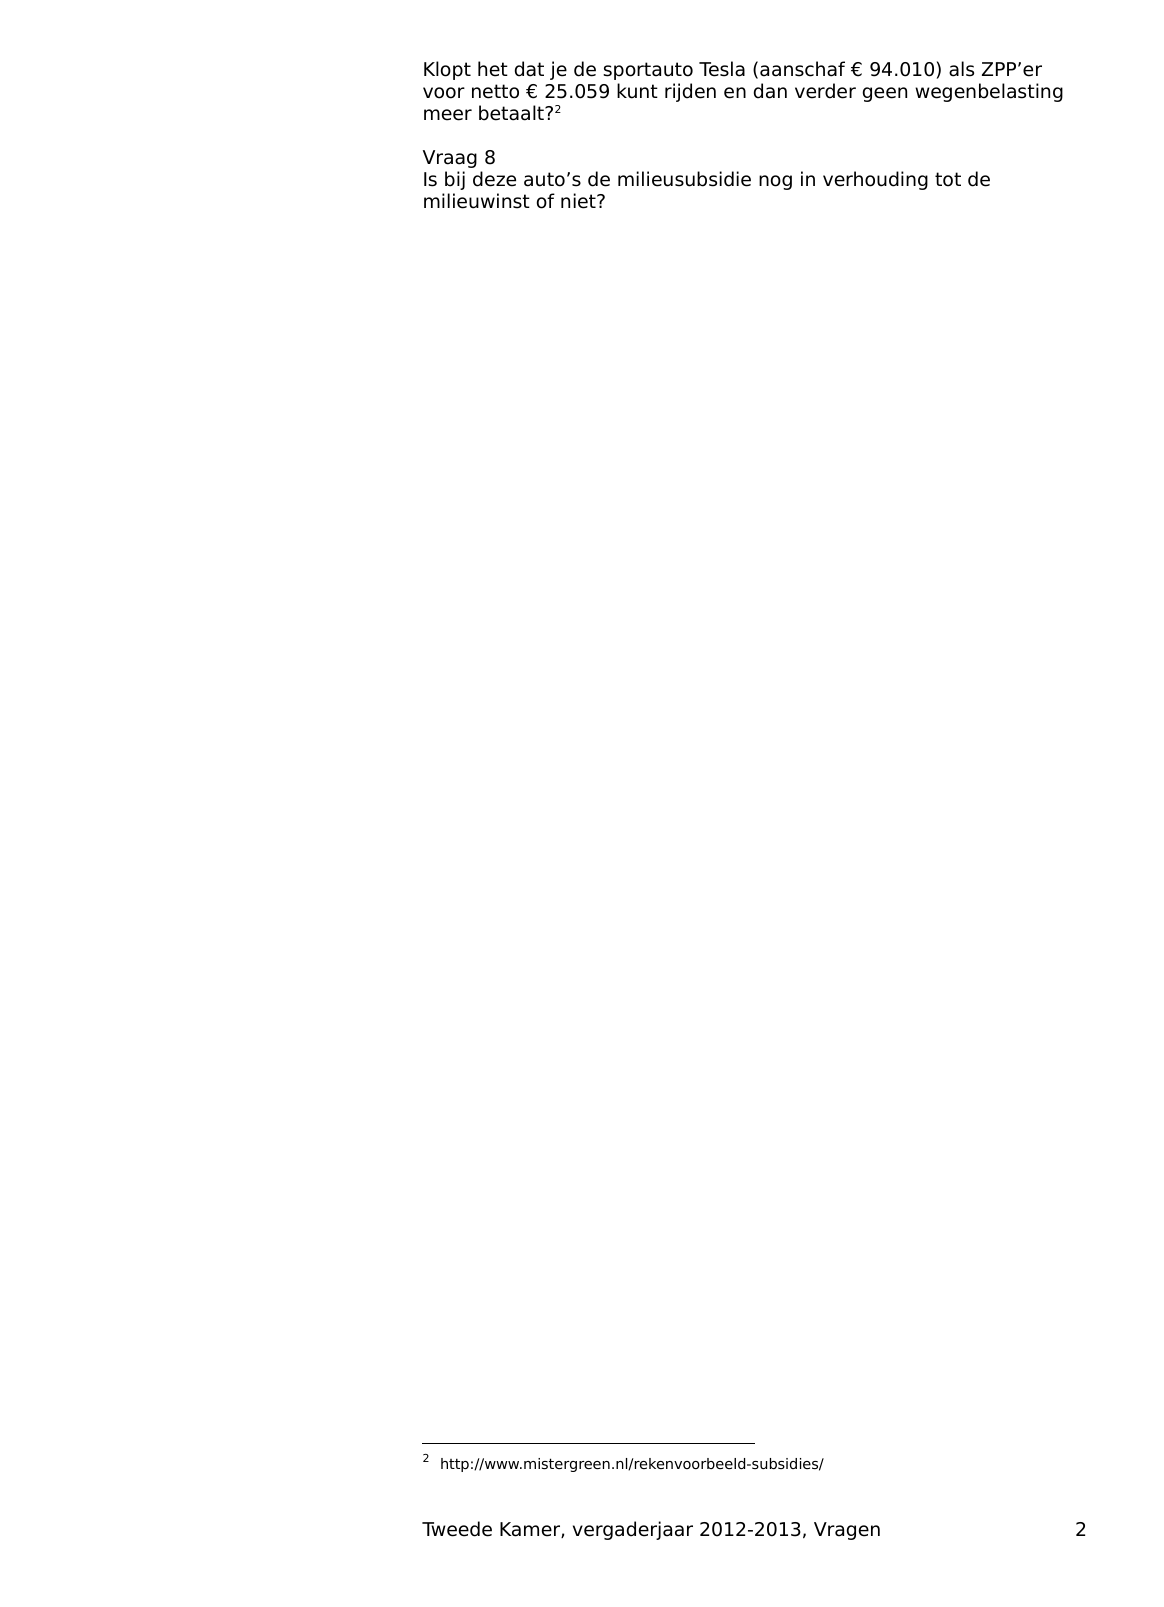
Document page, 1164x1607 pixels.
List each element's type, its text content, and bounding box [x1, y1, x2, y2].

text Klopt het dat je de sportauto Tesla (aanschaf € 94.010) als ZPP’er voor netto € 25.059 kunt rijden en dan verder geen wegenbelasting meer betaalt? [422, 59, 1087, 125]
text Vraag 8 [422, 147, 1087, 169]
text Is bij deze auto’s de milieusubsidie nog in verhouding tot de milieuwinst of niet? [422, 169, 1087, 213]
text http://www.mistergreen.nl/rekenvoorbeeld-subsidies/ [422, 1452, 1087, 1474]
